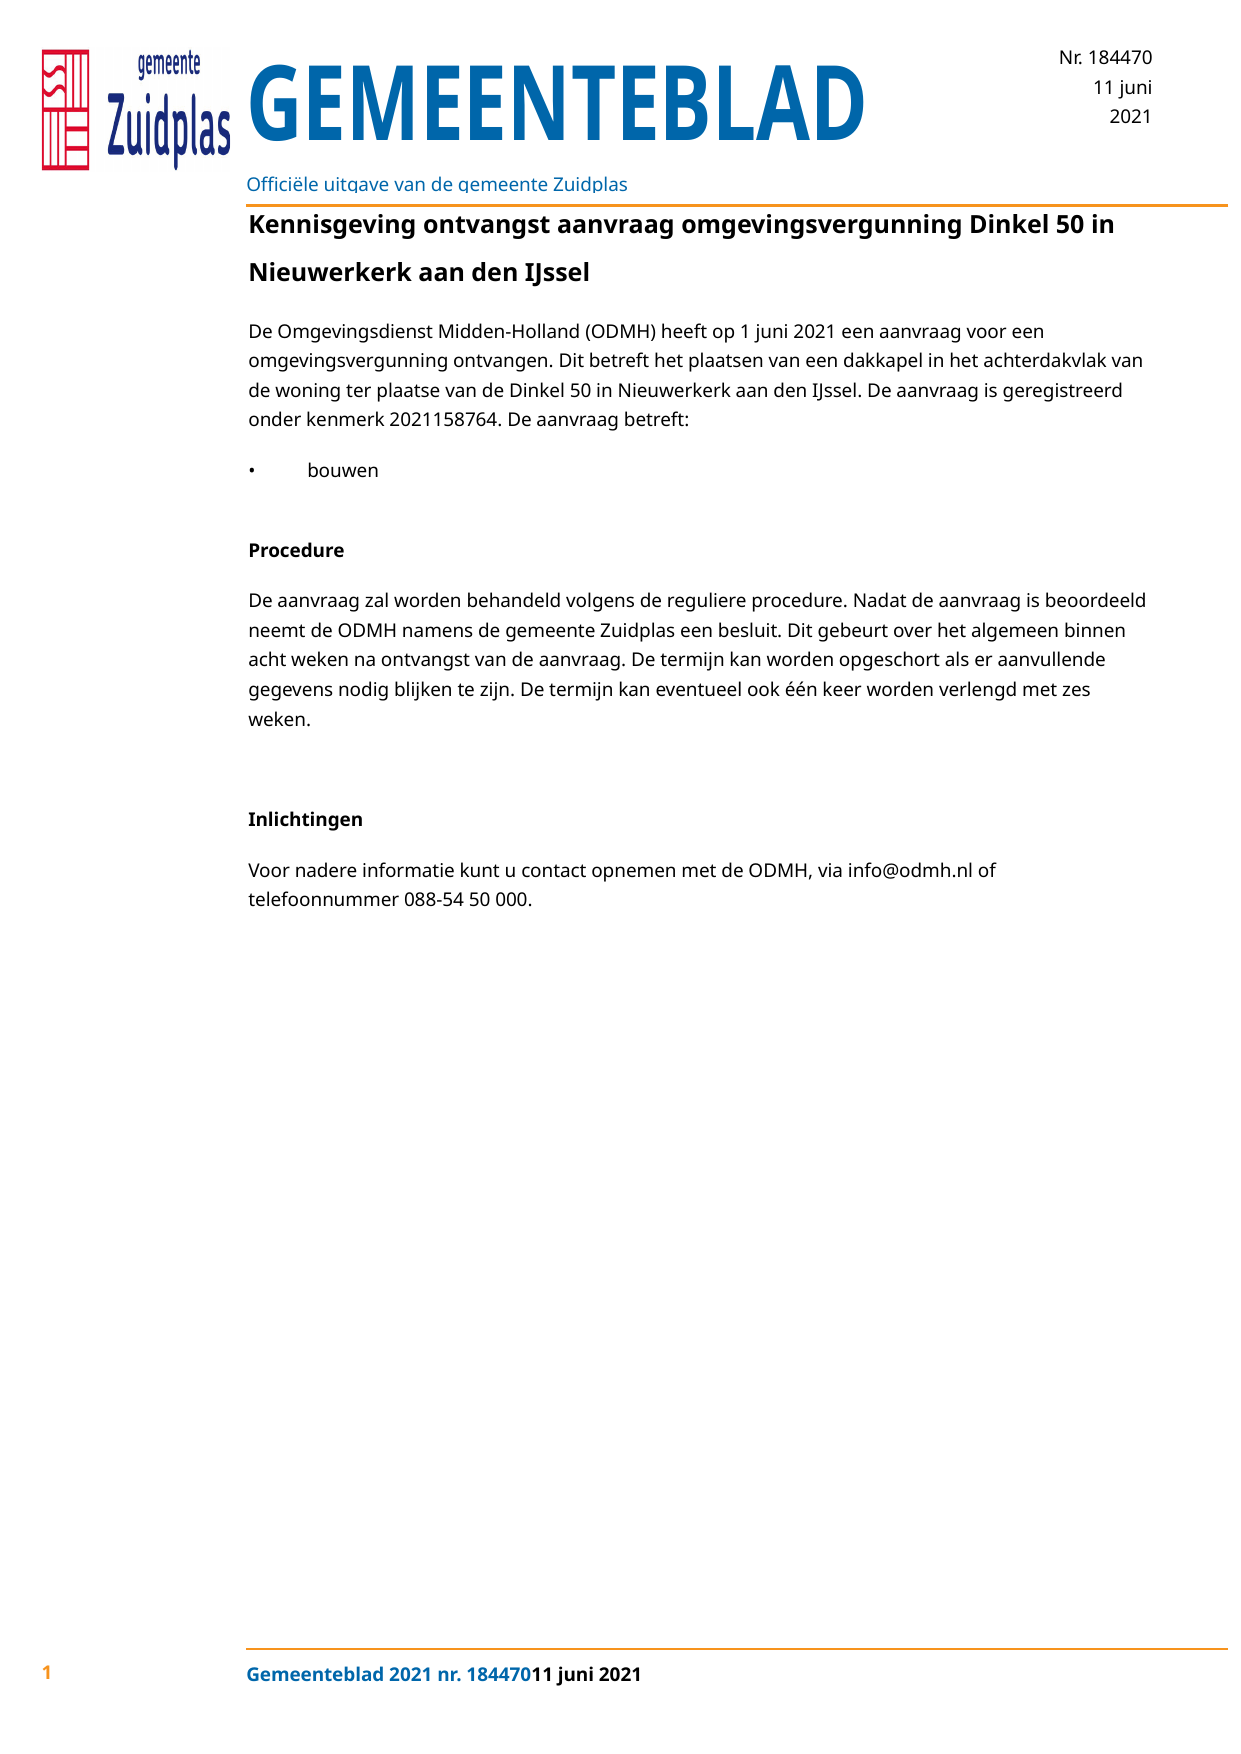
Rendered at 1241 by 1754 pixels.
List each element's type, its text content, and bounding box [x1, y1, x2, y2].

picture [41, 47, 231, 172]
text Inlichtingen [248, 807, 1152, 832]
text Kennisgeving ontvangst aanvraag omgevingsvergunning Dinkel 50 in Nieuwerkerk aan den IJssel [248, 207, 1152, 288]
text Voor nadere informatie kunt u contact opnemen met de ODMH, via info@odmh.nl of telefoonnummer 088-54 50 000. [248, 857, 1152, 912]
text De aanvraag zal worden behandeld volgens de reguliere procedure. Nadat de aanvraag is beoordeeld neemt de ODMH namens de gemeente Zuidplas een besluit. Dit gebeurt over het algemeen binnen acht weken na ontvangst van de aanvraag. De termijn kan worden opgeschort als er aanvullende gegevens nodig blijken te zijn. De termijn kan eventueel ook één keer worden verlengd met zes weken. [248, 587, 1152, 732]
list bouwen [248, 457, 1152, 483]
text De Omgevingsdienst Midden-Holland (ODMH) heeft op 1 juni 2021 een aanvraag voor een omgevingsvergunning ontvangen. Dit betreft het plaatsen van een dakkapel in het achterdakvlak van de woning ter plaatse van de Dinkel 50 in Nieuwerkerk aan den IJssel. De aanvraag is geregistreerd onder kenmerk 2021158764. De aanvraag betreft: [248, 318, 1152, 432]
text Procedure [248, 537, 1152, 563]
